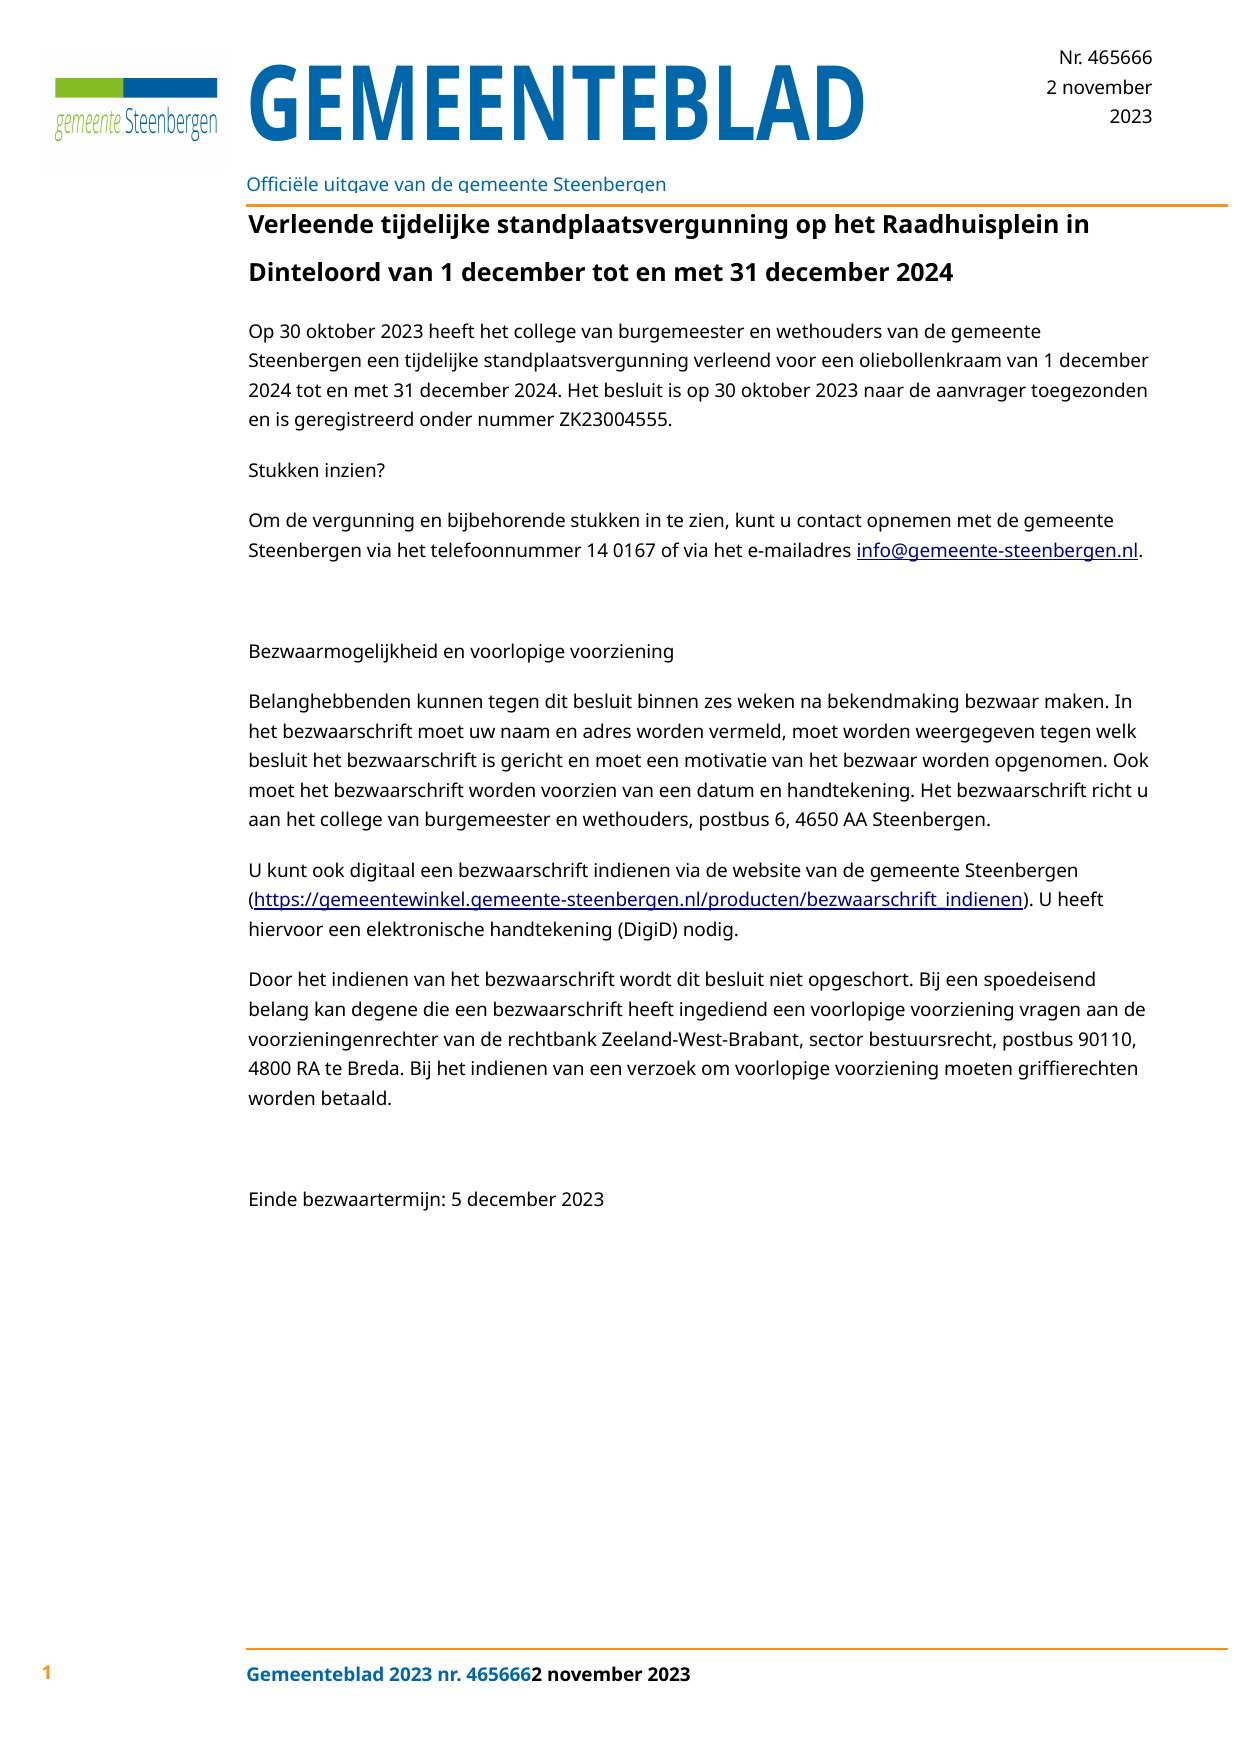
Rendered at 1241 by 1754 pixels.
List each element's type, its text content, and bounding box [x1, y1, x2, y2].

text Om de vergunning en bijbehorende stukken in te zien, kunt u contact opnemen met de gemeente Steenbergen via het telefoonnummer 14 0167 of via het e-mailadres info@gemeente-steenbergen.nl. [248, 507, 1152, 563]
text Bezwaarmogelijkheid en voorlopige voorziening [248, 638, 1152, 664]
text Verleende tijdelijke standplaatsvergunning op het Raadhuisplein in Dinteloord van 1 december tot en met 31 december 2024 [248, 207, 1152, 288]
text Einde bezwaartermijn: 5 december 2023 [248, 1186, 1152, 1212]
text U kunt ook digitaal een bezwaarschrift indienen via de website van de gemeente Steenbergen (https://gemeentewinkel.gemeente-steenbergen.nl/producten/bezwaarschrift_indienen). U heeft hiervoor een elektronische handtekening (DigiD) nodig. [248, 857, 1152, 942]
text Op 30 oktober 2023 heeft het college van burgemeester en wethouders van de gemeente Steenbergen een tijdelijke standplaatsvergunning verleend voor een oliebollenkraam van 1 december 2024 tot en met 31 december 2024. Het besluit is op 30 oktober 2023 naar de aanvrager toegezonden en is geregistreerd onder nummer ZK23004555. [248, 318, 1152, 432]
text Door het indienen van het bezwaarschrift wordt dit besluit niet opgeschort. Bij een spoedeisend belang kan degene die een bezwaarschrift heeft ingediend een voorlopige voorziening vragen aan de voorzieningenrechter van de rechtbank Zeeland-West-Brabant, sector bestuursrecht, postbus 90110, 4800 RA te Breda. Bij het indienen van een verzoek om voorlopige voorziening moeten griffierechten worden betaald. [248, 967, 1152, 1111]
text Stukken inzien? [248, 457, 1152, 483]
text Belanghebbenden kunnen tegen dit besluit binnen zes weken na bekendmaking bezwaar maken. In het bezwaarschrift moet uw naam en adres worden vermeld, moet worden weergegeven tegen welk besluit het bezwaarschrift is gericht en moet een motivatie van het bezwaar worden opgenomen. Ook moet het bezwaarschrift worden voorzien van een datum en handtekening. Het bezwaarschrift richt u aan het college van burgemeester en wethouders, postbus 6, 4650 AA Steenbergen. [248, 688, 1152, 832]
picture [41, 47, 231, 172]
